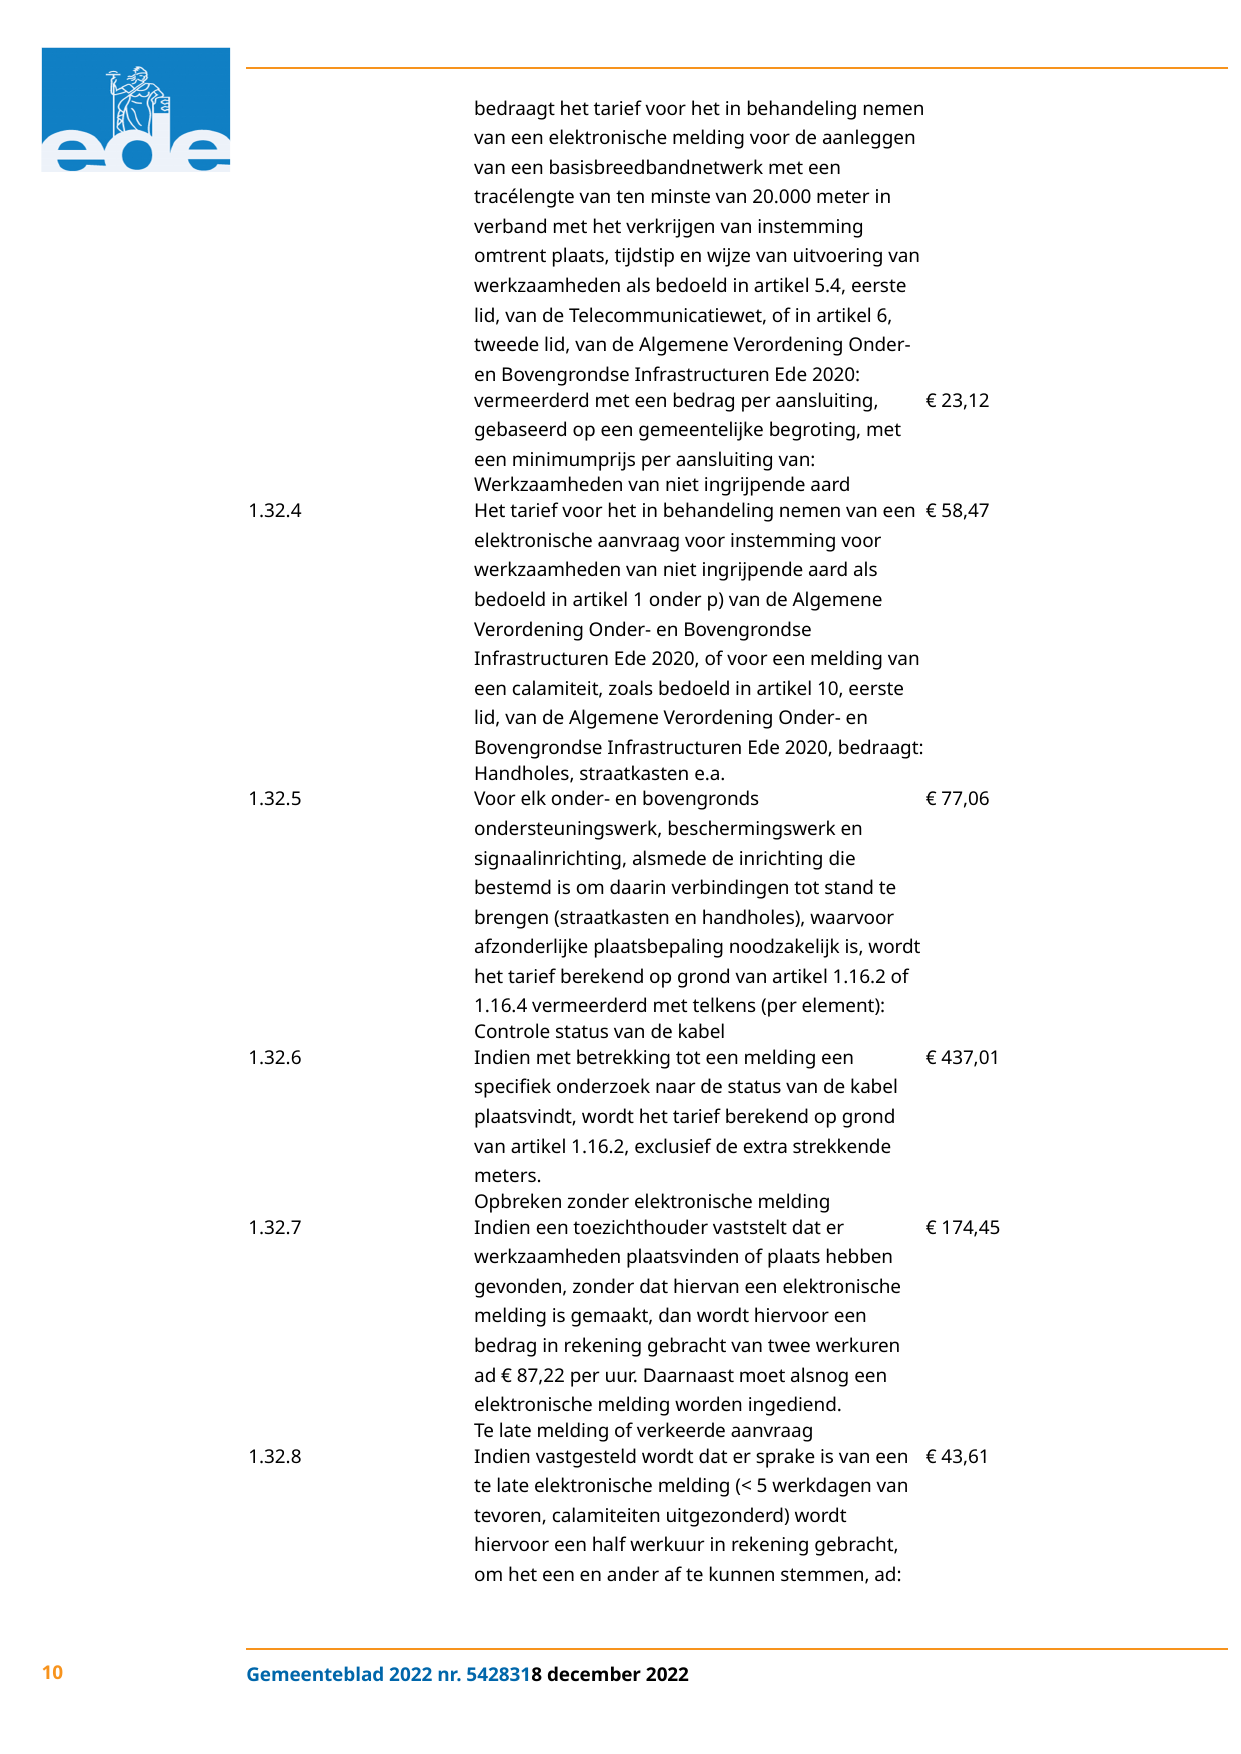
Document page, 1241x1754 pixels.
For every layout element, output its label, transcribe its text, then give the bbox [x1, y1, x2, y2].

table_cell 1.32.6 [248, 1044, 474, 1188]
table_cell € 437,01 [926, 1044, 1152, 1188]
table_cell vermeerderd met een bedrag per aansluiting, gebaseerd op een gemeentelijke begroting, met een minimumprijs per aansluiting van: [474, 387, 926, 472]
table_cell € 77,06 [926, 786, 1152, 1018]
table_cell € 58,47 [926, 498, 1152, 760]
table_cell 1.32.4 [248, 498, 474, 760]
table_cell [926, 760, 1152, 786]
table_cell Voor elk onder- en bovengronds ondersteuningswerk, beschermingswerk en signaalinrichting, alsmede de inrichting die bestemd is om daarin verbindingen tot stand te brengen (straatkasten en handholes), waarvoor afzonderlijke plaatsbepaling noodzakelijk is, wordt het tarief berekend op grond van artikel 1.16.2 of 1.16.4 vermeerderd met telkens (per element): [474, 786, 926, 1018]
table_cell € 23,12 [926, 387, 1152, 472]
table_cell [926, 1188, 1152, 1214]
table_cell Indien met betrekking tot een melding een specifiek onderzoek naar de status van de kabel plaatsvindt, wordt het tarief berekend op grond van artikel 1.16.2, exclusief de extra strekkende meters. [474, 1044, 926, 1188]
table_cell [248, 387, 474, 472]
table_cell [248, 1188, 474, 1214]
table_cell [248, 1018, 474, 1044]
table_cell Werkzaamheden van niet ingrijpende aard [474, 472, 926, 497]
table_cell [248, 95, 474, 387]
table_cell Controle status van de kabel [474, 1018, 926, 1044]
table_cell [926, 1018, 1152, 1044]
table_cell € 43,61 [926, 1443, 1152, 1587]
table_cell Indien een toezichthouder vaststelt dat er werkzaamheden plaatsvinden of plaats hebben gevonden, zonder dat hiervan een elektronische melding is gemaakt, dan wordt hiervoor een bedrag in rekening gebracht van twee werkuren ad € 87,22 per uur. Daarnaast moet alsnog een elektronische melding worden ingediend. [474, 1214, 926, 1417]
table_cell [926, 472, 1152, 497]
table_cell 1.32.7 [248, 1214, 474, 1417]
table_cell Het tarief voor het in behandeling nemen van een elektronische aanvraag voor instemming voor werkzaamheden van niet ingrijpende aard als bedoeld in artikel 1 onder p) van de Algemene Verordening Onder- en Bovengrondse Infrastructuren Ede 2020, of voor een melding van een calamiteit, zoals bedoeld in artikel 10, eerste lid, van de Algemene Verordening Onder- en Bovengrondse Infrastructuren Ede 2020, bedraagt: [474, 498, 926, 760]
table_cell Indien vastgesteld wordt dat er sprake is van een te late elektronische melding (< 5 werkdagen van tevoren, calamiteiten uitgezonderd) wordt hiervoor een half werkuur in rekening gebracht, om het een en ander af te kunnen stemmen, ad: [474, 1443, 926, 1587]
table_cell [248, 472, 474, 497]
table_cell [248, 760, 474, 786]
table_cell [926, 95, 1152, 387]
table_cell 1.32.8 [248, 1443, 474, 1587]
table_cell Te late melding of verkeerde aanvraag [474, 1417, 926, 1443]
table_cell [248, 1417, 474, 1443]
table_cell Opbreken zonder elektronische melding [474, 1188, 926, 1214]
table_cell Handholes, straatkasten e.a. [474, 760, 926, 786]
table_cell € 174,45 [926, 1214, 1152, 1417]
table_cell 1.32.5 [248, 786, 474, 1018]
table_cell [926, 1417, 1152, 1443]
picture [41, 47, 231, 172]
table_cell bedraagt het tarief voor het in behandeling nemen van een elektronische melding voor de aanleggen van een basisbreedbandnetwerk met een tracélengte van ten minste van 20.000 meter in verband met het verkrijgen van instemming omtrent plaats, tijdstip en wijze van uitvoering van werkzaamheden als bedoeld in artikel 5.4, eerste lid, van de Telecommunicatiewet, of in artikel 6, tweede lid, van de Algemene Verordening Onder- en Bovengrondse Infrastructuren Ede 2020: [474, 95, 926, 387]
